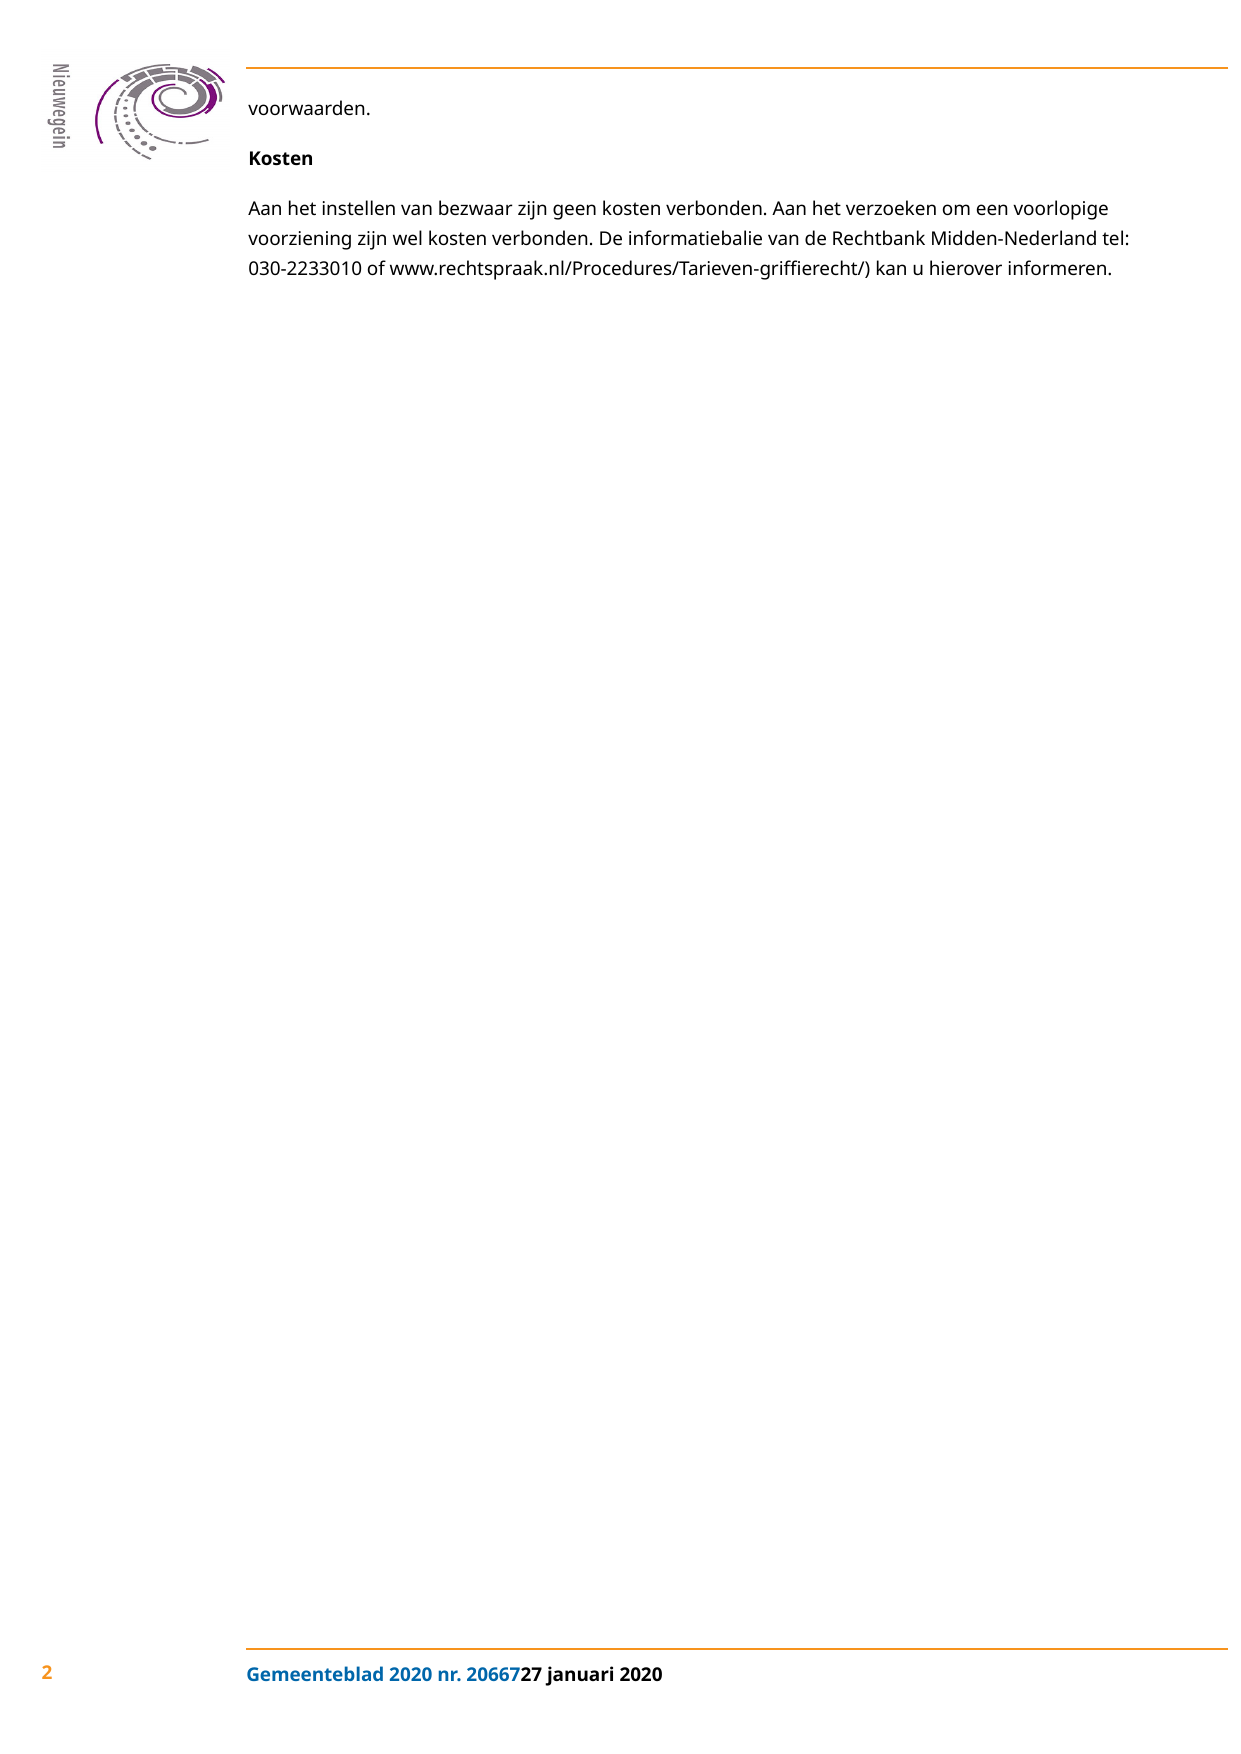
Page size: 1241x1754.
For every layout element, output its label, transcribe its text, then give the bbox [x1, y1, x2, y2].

picture [41, 47, 231, 172]
text Kosten [248, 145, 1152, 171]
text Aan het instellen van bezwaar zijn geen kosten verbonden. Aan het verzoeken om een voorlopige voorziening zijn wel kosten verbonden. De informatiebalie van de Rechtbank Midden-Nederland tel: 030-2233010 of www.rechtspraak.nl/Procedures/Tarieven-griffierecht/) kan u hierover informeren. [248, 196, 1152, 281]
text voorwaarden. [248, 95, 1152, 121]
